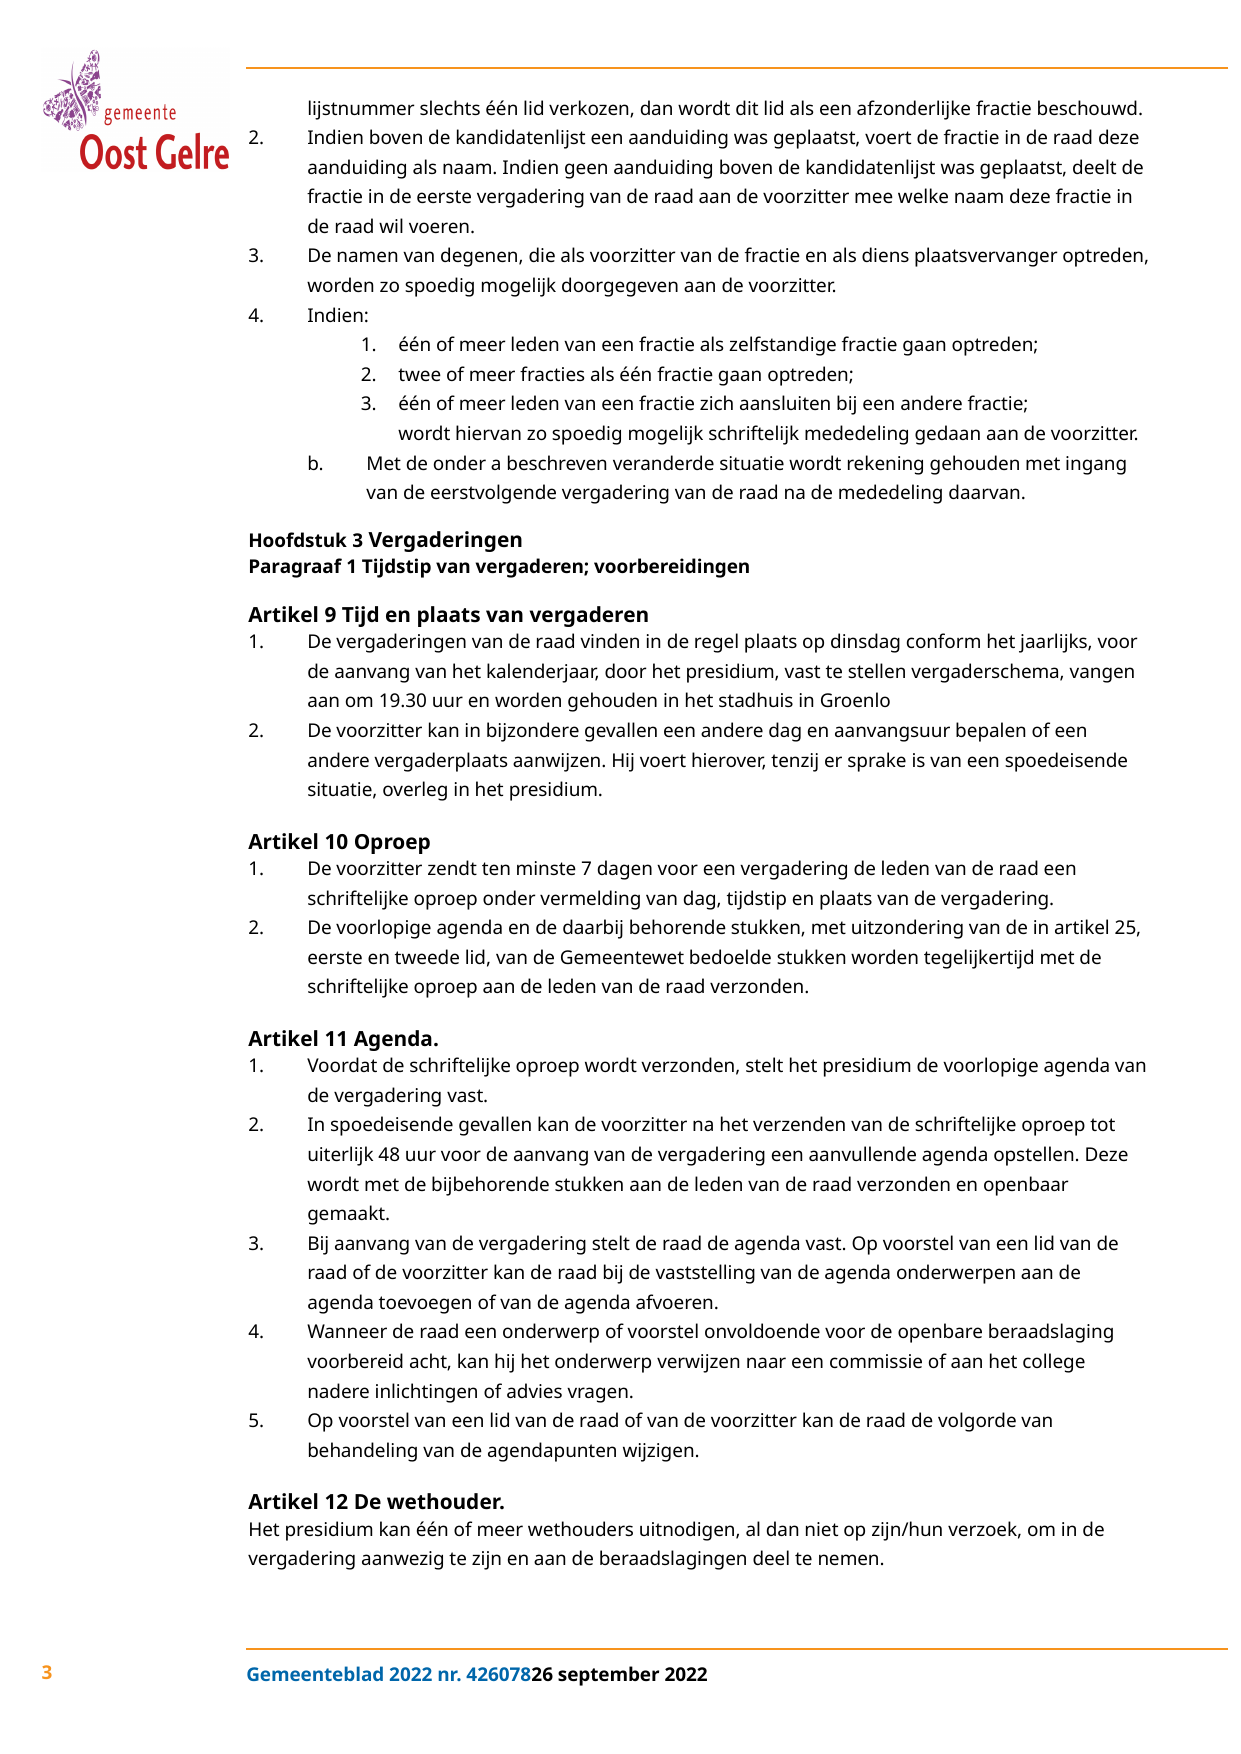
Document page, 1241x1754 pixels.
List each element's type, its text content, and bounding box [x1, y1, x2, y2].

text Het presidium kan één of meer wethouders uitnodigen, al dan niet op zijn/hun verzoek, om in de vergadering aanwezig te zijn en aan de beraadslagingen deel te nemen. [248, 1516, 1152, 1571]
list De vergaderingen van de raad vinden in de regel plaats op dinsdag conform het jaarlijks, voor de aanvang van het kalenderjaar, door het presidium, vast te stellen vergaderschema, vangen aan om 19.30 uur en worden gehouden in het stadhuis in Groenlo [248, 628, 1152, 713]
list In spoedeisende gevallen kan de voorzitter na het verzenden van de schriftelijke oproep tot uiterlijk 48 uur voor de aanvang van de vergadering een aanvullende agenda opstellen. Deze wordt met de bijbehorende stukken aan de leden van de raad verzonden en openbaar gemaakt. [248, 1112, 1152, 1226]
text Paragraaf 1 Tijdstip van vergaderen; voorbereidingen [248, 553, 1152, 579]
list lijstnummer slechts één lid verkozen, dan wordt dit lid als een afzonderlijke fractie beschouwd. [248, 95, 1152, 121]
list Indien boven de kandidatenlijst een aanduiding was geplaatst, voert de fractie in de raad deze aanduiding als naam. Indien geen aanduiding boven de kandidatenlijst was geplaatst, deelt de fractie in de eerste vergadering van de raad aan de voorzitter mee welke naam deze fractie in de raad wil voeren. [248, 124, 1152, 239]
picture [41, 47, 231, 172]
list Op voorstel van een lid van de raad of van de voorzitter kan de raad de volgorde van behandeling van de agendapunten wijzigen. [248, 1407, 1152, 1463]
list De namen van degenen, die als voorzitter van de fractie en als diens plaatsvervanger optreden, worden zo spoedig mogelijk doorgegeven aan de voorzitter. [248, 243, 1152, 298]
list één of meer leden van een fractie zich aansluiten bij een andere fractie; [361, 391, 1152, 416]
list Met de onder a beschreven veranderde situatie wordt rekening gehouden met ingang van de eerstvolgende vergadering van de raad na de mededeling daarvan. [307, 450, 1152, 505]
list twee of meer fracties als één fractie gaan optreden; [361, 361, 1152, 387]
text Artikel 12 De wethouder. [248, 1487, 1152, 1516]
list Bij aanvang van de vergadering stelt de raad de agenda vast. Op voorstel van een lid van de raad of de voorzitter kan de raad bij de vaststelling van de agenda onderwerpen aan de agenda toevoegen of van de agenda afvoeren. [248, 1230, 1152, 1315]
text Artikel 11 Agenda. [248, 1024, 1152, 1052]
list De voorlopige agenda en de daarbij behorende stukken, met uitzondering van de in artikel 25, eerste en tweede lid, van de Gemeentewet bedoelde stukken worden tegelijkertijd met de schriftelijke oproep aan de leden van de raad verzonden. [248, 914, 1152, 999]
list wordt hiervan zo spoedig mogelijk schriftelijk mededeling gedaan aan de voorzitter. [361, 420, 1152, 446]
text Artikel 10 Oproep [248, 827, 1152, 855]
list Indien: [248, 302, 1152, 328]
list Voordat de schriftelijke oproep wordt verzonden, stelt het presidium de voorlopige agenda van de vergadering vast. [248, 1052, 1152, 1108]
text Hoofdstuk 3 Vergaderingen [248, 525, 1152, 553]
list Wanneer de raad een onderwerp of voorstel onvoldoende voor de openbare beraadslaging voorbereid acht, kan hij het onderwerp verwijzen naar een commissie of aan het college nadere inlichtingen of advies vragen. [248, 1319, 1152, 1403]
list De voorzitter zendt ten minste 7 dagen voor een vergadering de leden van de raad een schriftelijke oproep onder vermelding van dag, tijdstip en plaats van de vergadering. [248, 855, 1152, 911]
list De voorzitter kan in bijzondere gevallen een andere dag en aanvangsuur bepalen of een andere vergaderplaats aanwijzen. Hij voert hierover, tenzij er sprake is van een spoedeisende situatie, overleg in het presidium. [248, 717, 1152, 802]
text Artikel 9 Tijd en plaats van vergaderen [248, 600, 1152, 628]
list één of meer leden van een fractie als zelfstandige fractie gaan optreden; [361, 331, 1152, 357]
